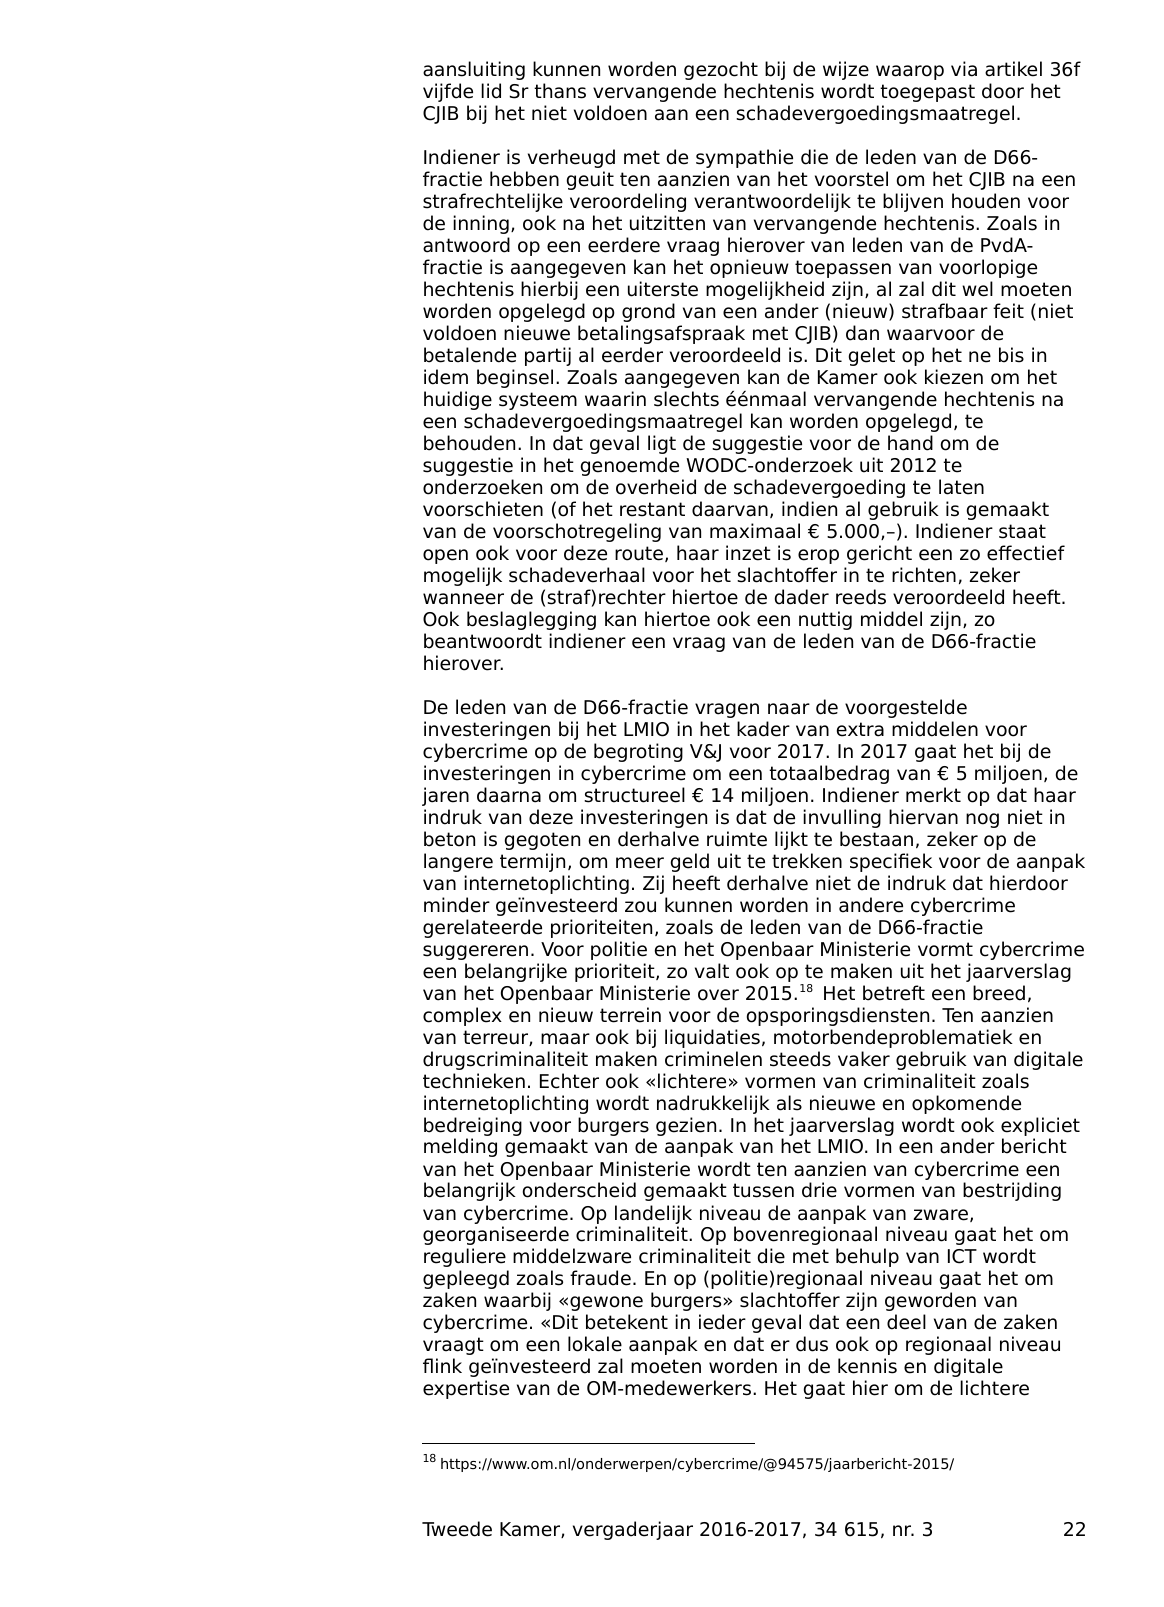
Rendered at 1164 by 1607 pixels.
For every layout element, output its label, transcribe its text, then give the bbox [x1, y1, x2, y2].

text Indiener is verheugd met de sympathie die de leden van de D66-fractie hebben geuit ten aanzien van het voorstel om het CJIB na een strafrechtelijke veroordeling verantwoordelijk te blijven houden voor de inning, ook na het uitzitten van vervangende hechtenis. Zoals in antwoord op een eerdere vraag hierover van leden van de PvdA-fractie is aangegeven kan het opnieuw toepassen van voorlopige hechtenis hierbij een uiterste mogelijkheid zijn, al zal dit wel moeten worden opgelegd op grond van een ander (nieuw) strafbaar feit (niet voldoen nieuwe betalingsafspraak met CJIB) dan waarvoor de betalende partij al eerder veroordeeld is. Dit gelet op het ne bis in idem beginsel. Zoals aangegeven kan de Kamer ook kiezen om het huidige systeem waarin slechts éénmaal vervangende hechtenis na een schadevergoedingsmaatregel kan worden opgelegd, te behouden. In dat geval ligt de suggestie voor de hand om de suggestie in het genoemde WODC-onderzoek uit 2012 te onderzoeken om de overheid de schadevergoeding te laten voorschieten (of het restant daarvan, indien al gebruik is gemaakt van de voorschotregeling van maximaal € 5.000,–). Indiener staat open ook voor deze route, haar inzet is erop gericht een zo effectief mogelijk schadeverhaal voor het slachtoffer in te richten, zeker wanneer de (straf)rechter hiertoe de dader reeds veroordeeld heeft. Ook beslaglegging kan hiertoe ook een nuttig middel zijn, zo beantwoordt indiener een vraag van de leden van de D66-fractie hierover. [422, 147, 1087, 675]
text https://www.om.nl/onderwerpen/cybercrime/@94575/jaarbericht-2015/ [422, 1452, 1087, 1474]
text De leden van de D66-fractie vragen naar de voorgestelde investeringen bij het LMIO in het kader van extra middelen voor cybercrime op de begroting V&J voor 2017. In 2017 gaat het bij de investeringen in cybercrime om een totaalbedrag van € 5 miljoen, de jaren daarna om structureel € 14 miljoen. Indiener merkt op dat haar indruk van deze investeringen is dat de invulling hiervan nog niet in beton is gegoten en derhalve ruimte lijkt te bestaan, zeker op de langere termijn, om meer geld uit te trekken specifiek voor de aanpak van internetoplichting. Zij heeft derhalve niet de indruk dat hierdoor minder geïnvesteerd zou kunnen worden in andere cybercrime gerelateerde prioriteiten, zoals de leden van de D66-fractie suggereren. Voor politie en het Openbaar Ministerie vormt cybercrime een belangrijke prioriteit, zo valt ook op te maken uit het jaarverslag van het Openbaar Ministerie over 2015. Het betreft een breed, complex en nieuw terrein voor de opsporingsdiensten. Ten aanzien van terreur, maar ook bij liquidaties, motorbendeproblematiek en drugscriminaliteit maken criminelen steeds vaker gebruik van digitale technieken. Echter ook «lichtere» vormen van criminaliteit zoals internetoplichting wordt nadrukkelijk als nieuwe en opkomende bedreiging voor burgers gezien. In het jaarverslag wordt ook expliciet melding gemaakt van de aanpak van het LMIO. In een ander bericht van het Openbaar Ministerie wordt ten aanzien van cybercrime een belangrijk onderscheid gemaakt tussen drie vormen van bestrijding van cybercrime. Op landelijk niveau de aanpak van zware, georganiseerde criminaliteit. Op bovenregionaal niveau gaat het om reguliere middelzware criminaliteit die met behulp van ICT wordt gepleegd zoals fraude. En op (politie)regionaal niveau gaat het om zaken waarbij «gewone burgers» slachtoffer zijn geworden van cybercrime. «Dit betekent in ieder geval dat een deel van de zaken vraagt om een lokale aanpak en dat er dus ook op regionaal niveau flink geïnvesteerd zal moeten worden in de kennis en digitale expertise van de OM-medewerkers. Het gaat hier om de lichtere [422, 697, 1087, 1400]
text aansluiting kunnen worden gezocht bij de wijze waarop via artikel 36f vijfde lid Sr thans vervangende hechtenis wordt toegepast door het CJIB bij het niet voldoen aan een schadevergoedingsmaatregel. [422, 59, 1087, 125]
